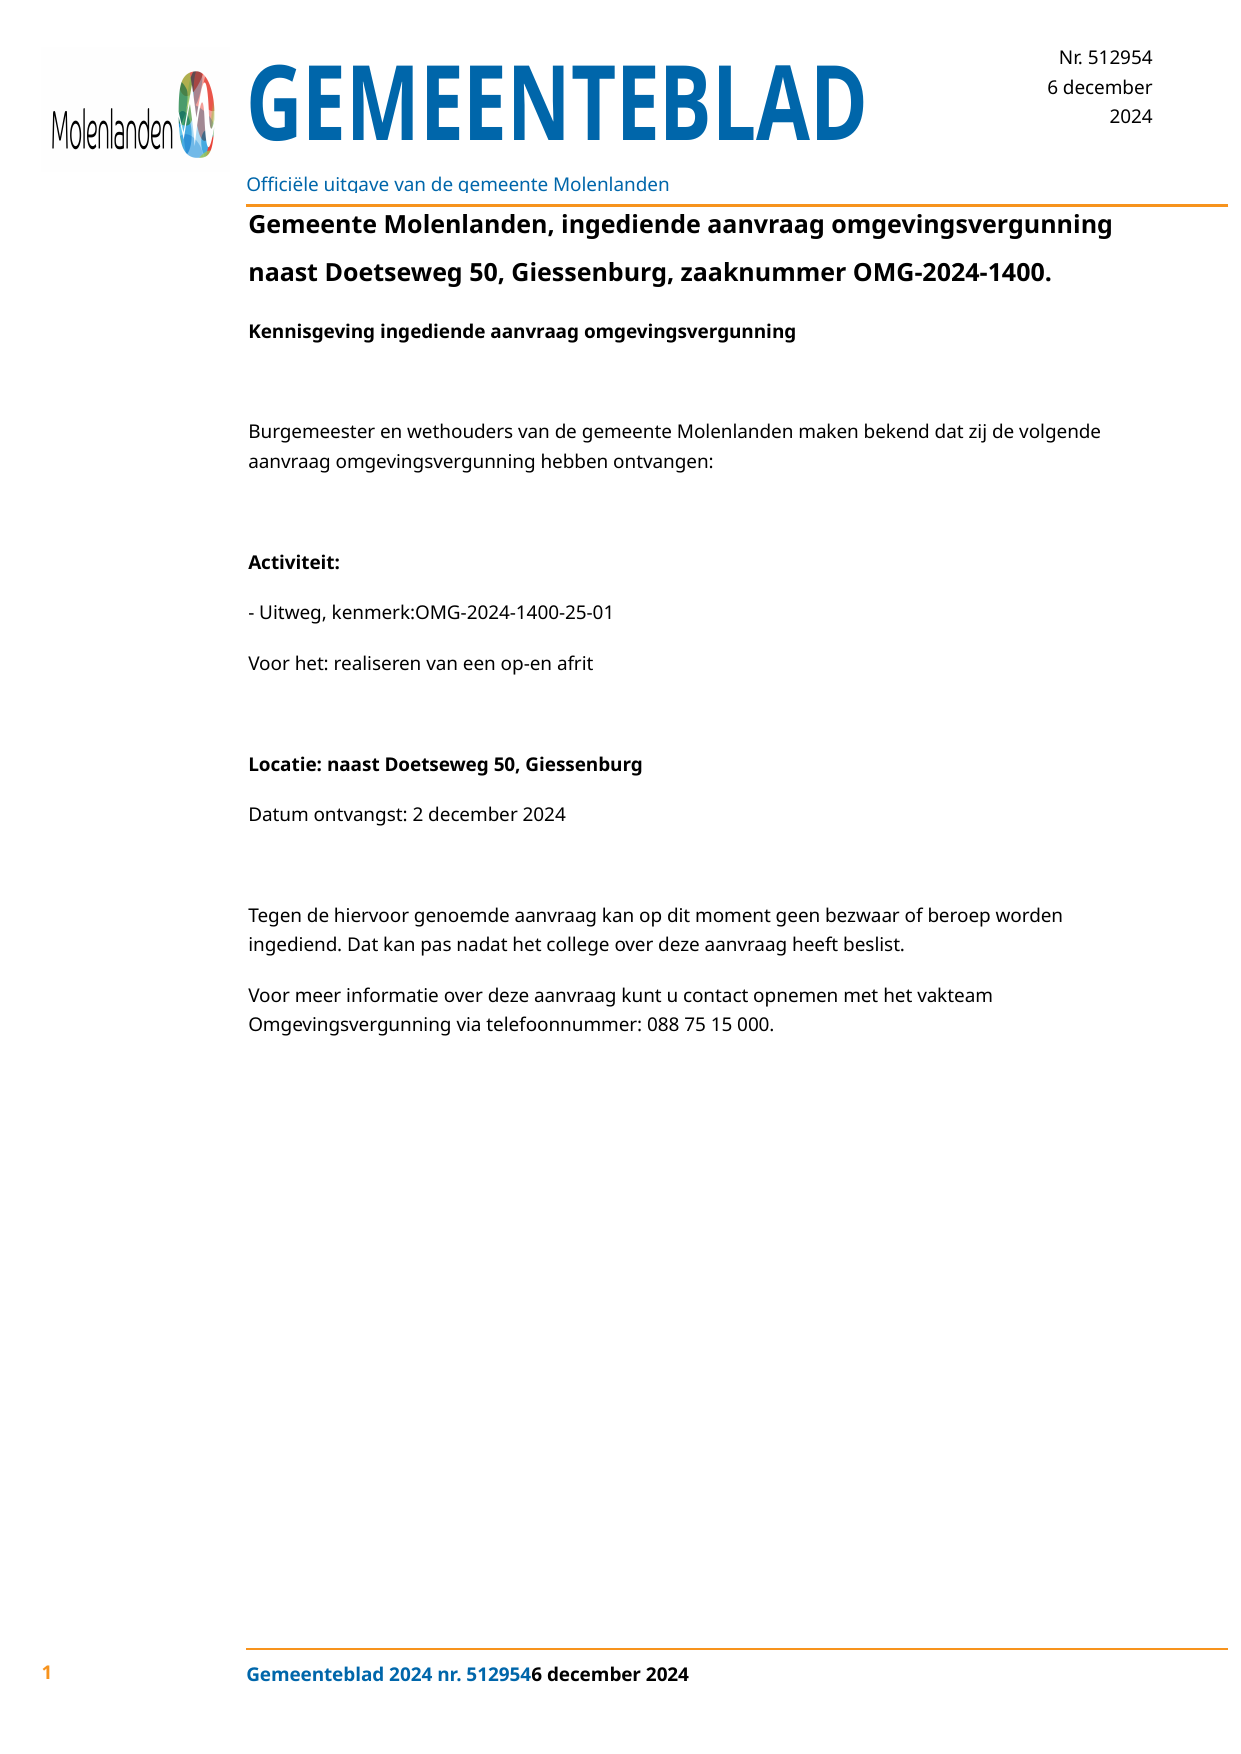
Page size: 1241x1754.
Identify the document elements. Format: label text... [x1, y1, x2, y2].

text Tegen de hiervoor genoemde aanvraag kan op dit moment geen bezwaar of beroep worden ingediend. Dat kan pas nadat het college over deze aanvraag heeft beslist. [248, 902, 1152, 957]
text Voor meer informatie over deze aanvraag kunt u contact opnemen met het vakteam Omgevingsvergunning via telefoonnummer: 088 75 15 000. [248, 982, 1152, 1037]
text Datum ontvangst: 2 december 2024 [248, 801, 1152, 827]
text Activiteit: [248, 549, 1152, 575]
text - Uitweg, kenmerk:OMG-2024-1400-25-01 [248, 599, 1152, 625]
text Gemeente Molenlanden, ingediende aanvraag omgevingsvergunning naast Doetseweg 50, Giessenburg, zaaknummer OMG-2024-1400. [248, 207, 1152, 288]
text Burgemeester en wethouders van de gemeente Molenlanden maken bekend dat zij de volgende aanvraag omgevingsvergunning hebben ontvangen: [248, 419, 1152, 474]
text Kennisgeving ingediende aanvraag omgevingsvergunning [248, 318, 1152, 344]
text Voor het: realiseren van een op-en afrit [248, 650, 1152, 676]
text Locatie: naast Doetseweg 50, Giessenburg [248, 751, 1152, 777]
picture [41, 47, 231, 172]
